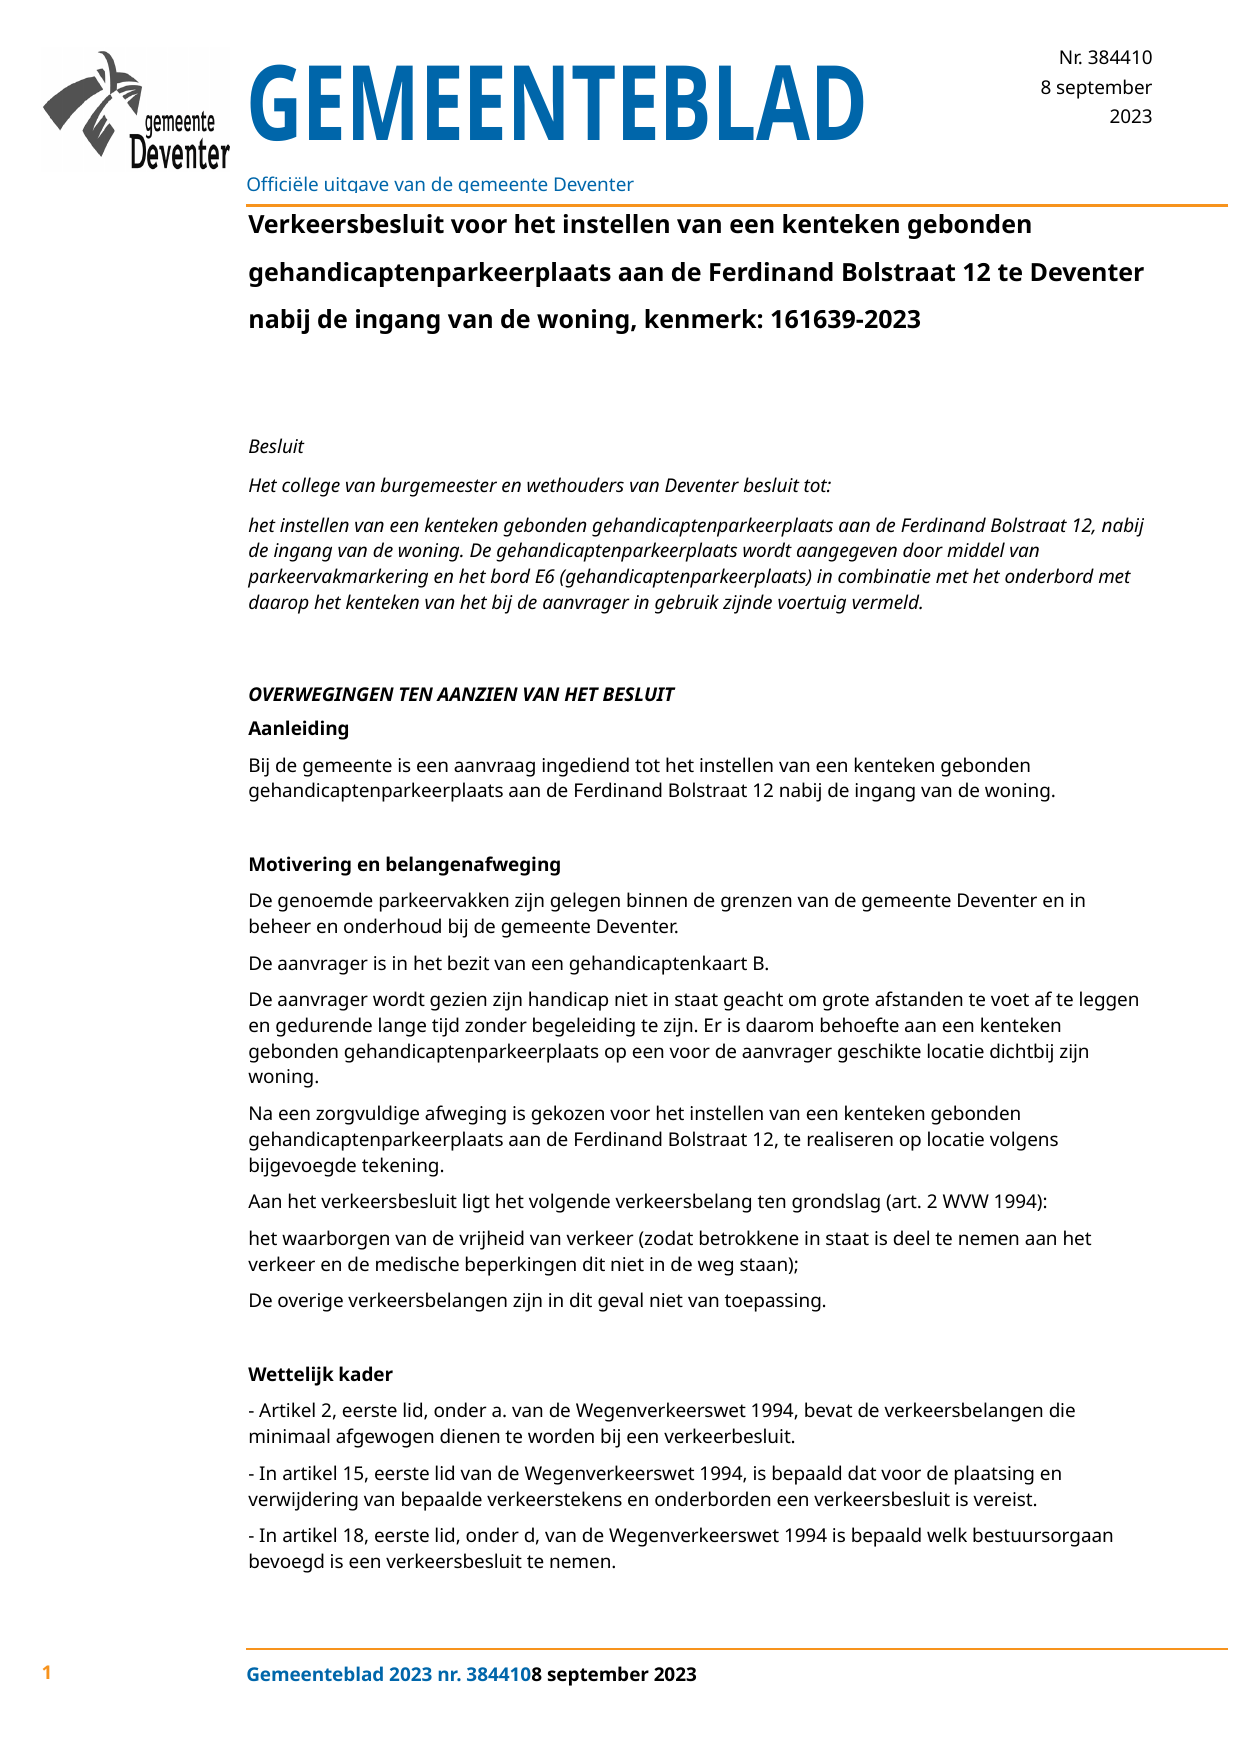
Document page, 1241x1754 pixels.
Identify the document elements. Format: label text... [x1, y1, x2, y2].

text Aanleiding [248, 715, 1152, 741]
text Na een zorgvuldige afweging is gekozen voor het instellen van een kenteken gebonden gehandicaptenparkeerplaats aan de Ferdinand Bolstraat 12, te realiseren op locatie volgens bijgevoegde tekening. [248, 1100, 1152, 1178]
text De overige verkeersbelangen zijn in dit geval niet van toepassing. [248, 1288, 1152, 1313]
text De genoemde parkeervakken zijn gelegen binnen de grenzen van de gemeente Deventer en in beheer en onderhoud bij de gemeente Deventer. [248, 887, 1152, 939]
text Besluit [248, 433, 1152, 459]
text De aanvrager is in het bezit van een gehandicaptenkaart B. [248, 950, 1152, 976]
text - Artikel 2, eerste lid, onder a. van de Wegenverkeerswet 1994, bevat de verkeersbelangen die minimaal afgewogen dienen te worden bij een verkeerbesluit. [248, 1398, 1152, 1449]
text Motivering en belangenafweging [248, 851, 1152, 877]
text - In artikel 15, eerste lid van de Wegenverkeerswet 1994, is bepaald dat voor de plaatsing en verwijdering van bepaalde verkeerstekens en onderborden een verkeersbesluit is vereist. [248, 1460, 1152, 1511]
text - In artikel 18, eerste lid, onder d, van de Wegenverkeerswet 1994 is bepaald welk bestuursorgaan bevoegd is een verkeersbesluit te nemen. [248, 1522, 1152, 1574]
text Aan het verkeersbesluit ligt het volgende verkeersbelang ten grondslag (art. 2 WVW 1994): [248, 1188, 1152, 1214]
text De aanvrager wordt gezien zijn handicap niet in staat geacht om grote afstanden te voet af te leggen en gedurende lange tijd zonder begeleiding te zijn. Er is daarom behoefte aan een kenteken gebonden gehandicaptenparkeerplaats op een voor de aanvrager geschikte locatie dichtbij zijn woning. [248, 987, 1152, 1089]
text OVERWEGINGEN TEN AANZIEN VAN HET BESLUIT [248, 681, 1152, 707]
text het instellen van een kenteken gebonden gehandicaptenparkeerplaats aan de Ferdinand Bolstraat 12, nabij de ingang van de woning. De gehandicaptenparkeerplaats wordt aangegeven door middel van parkeervakmarkering en het bord E6 (gehandicaptenparkeerplaats) in combinatie met het onderbord met daarop het kenteken van het bij de aanvrager in gebruik zijnde voertuig vermeld. [248, 512, 1152, 615]
text Wettelijk kader [248, 1361, 1152, 1387]
text Het college van burgemeester en wethouders van Deventer besluit tot: [248, 472, 1152, 498]
picture [41, 47, 231, 172]
text Bij de gemeente is een aanvraag ingediend tot het instellen van een kenteken gebonden gehandicaptenparkeerplaats aan de Ferdinand Bolstraat 12 nabij de ingang van de woning. [248, 752, 1152, 803]
text het waarborgen van de vrijheid van verkeer (zodat betrokkene in staat is deel te nemen aan het verkeer en de medische beperkingen dit niet in de weg staan); [248, 1225, 1152, 1277]
text Verkeersbesluit voor het instellen van een kenteken gebonden gehandicaptenparkeerplaats aan de Ferdinand Bolstraat 12 te Deventer nabij de ingang van de woning, kenmerk: 161639-2023 [248, 207, 1152, 336]
